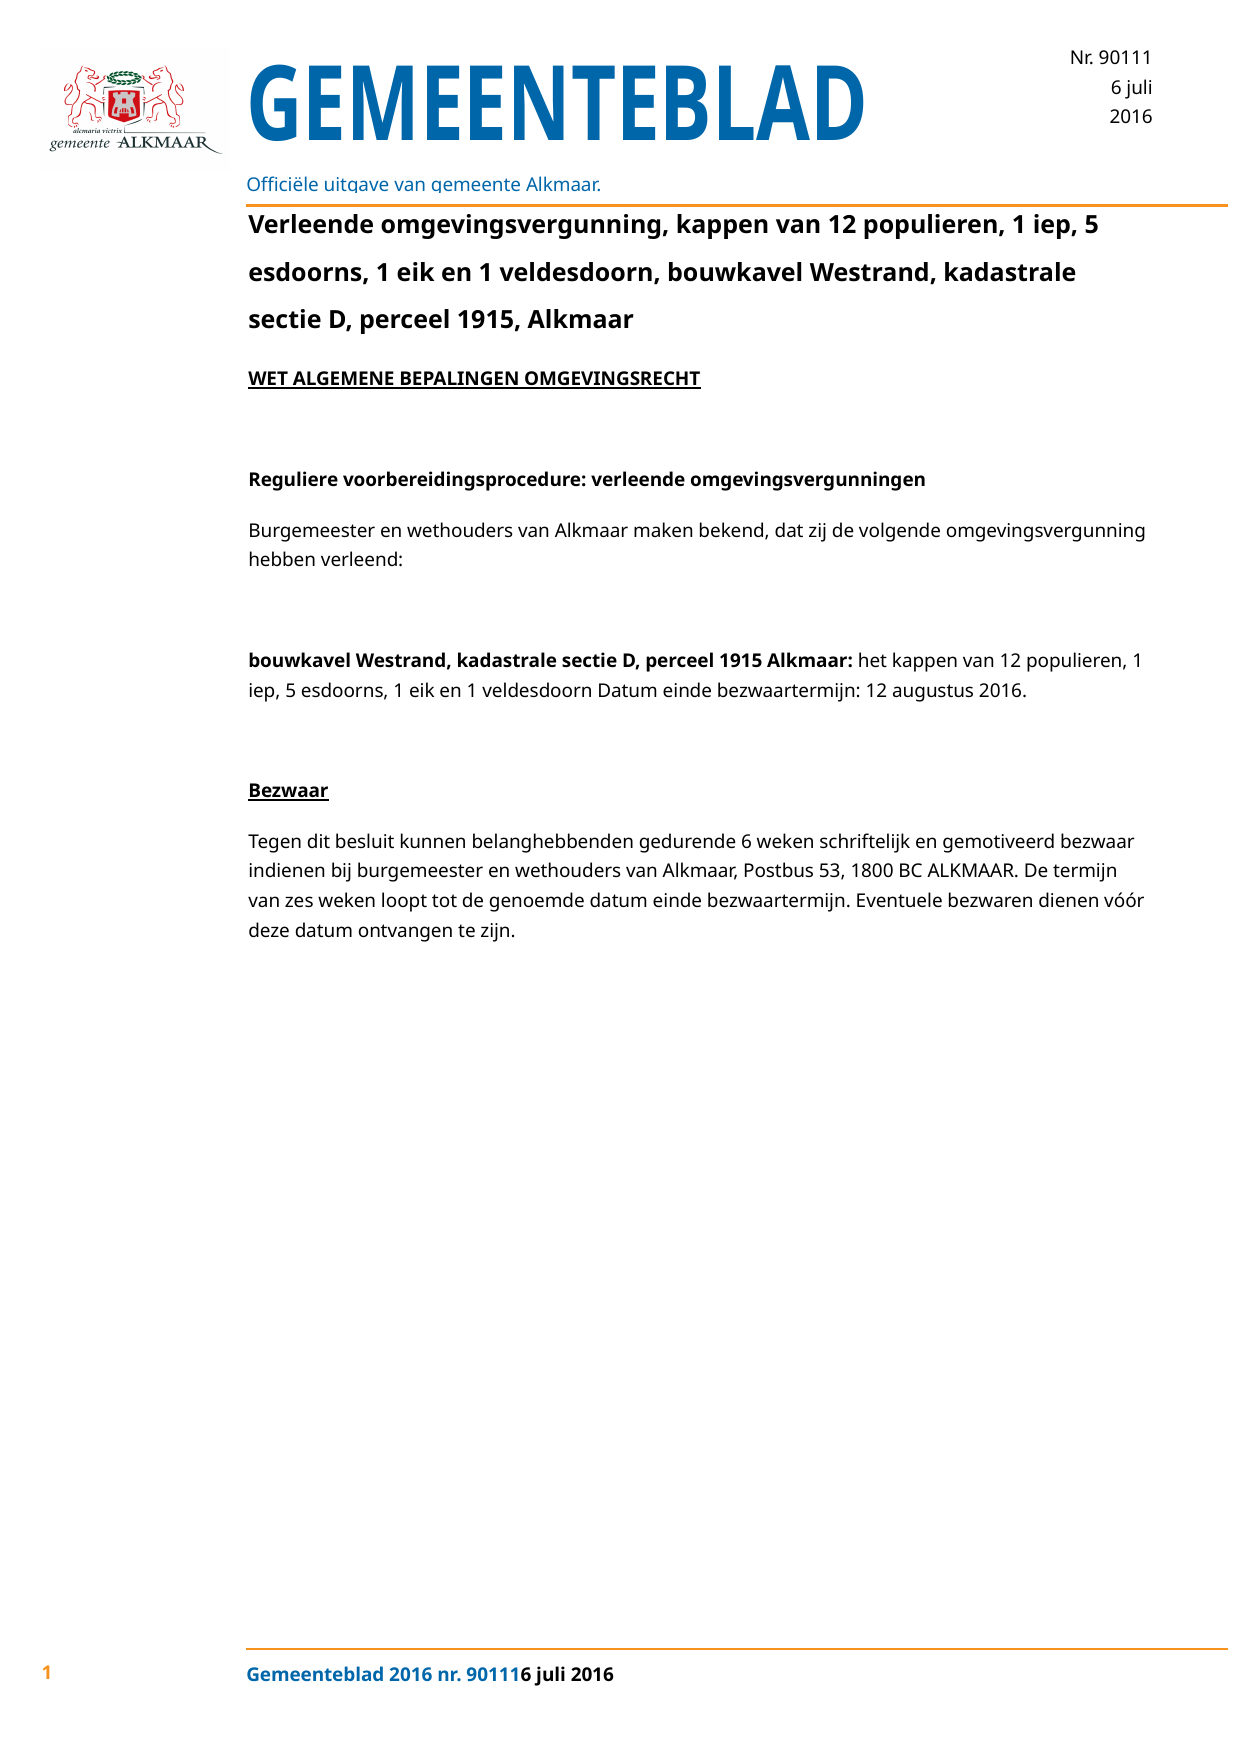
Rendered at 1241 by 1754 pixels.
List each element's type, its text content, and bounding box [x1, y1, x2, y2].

text Tegen dit besluit kunnen belanghebbenden gedurende 6 weken schriftelijk en gemotiveerd bezwaar indienen bij burgemeester en wethouders van Alkmaar, Postbus 53, 1800 BC ALKMAAR. De termijn van zes weken loopt tot de genoemde datum einde bezwaartermijn. Eventuele bezwaren dienen vóór deze datum ontvangen te zijn. [248, 828, 1152, 942]
text Bezwaar [248, 778, 1152, 803]
text Burgemeester en wethouders van Alkmaar maken bekend, dat zij de volgende omgevingsvergunning hebben verleend: [248, 517, 1152, 572]
text bouwkavel Westrand, kadastrale sectie D, perceel 1915 Alkmaar: het kappen van 12 populieren, 1 iep, 5 esdoorns, 1 eik en 1 veldesdoorn Datum einde bezwaartermijn: 12 augustus 2016. [248, 647, 1152, 702]
text Verleende omgevingsvergunning, kappen van 12 populieren, 1 iep, 5 esdoorns, 1 eik en 1 veldesdoorn, bouwkavel Westrand, kadastrale sectie D, perceel 1915, Alkmaar [248, 207, 1152, 336]
text Reguliere voorbereidingsprocedure: verleende omgevingsvergunningen [248, 466, 1152, 492]
picture [41, 47, 231, 172]
text WET ALGEMENE BEPALINGEN OMGEVINGSRECHT [248, 366, 1152, 391]
